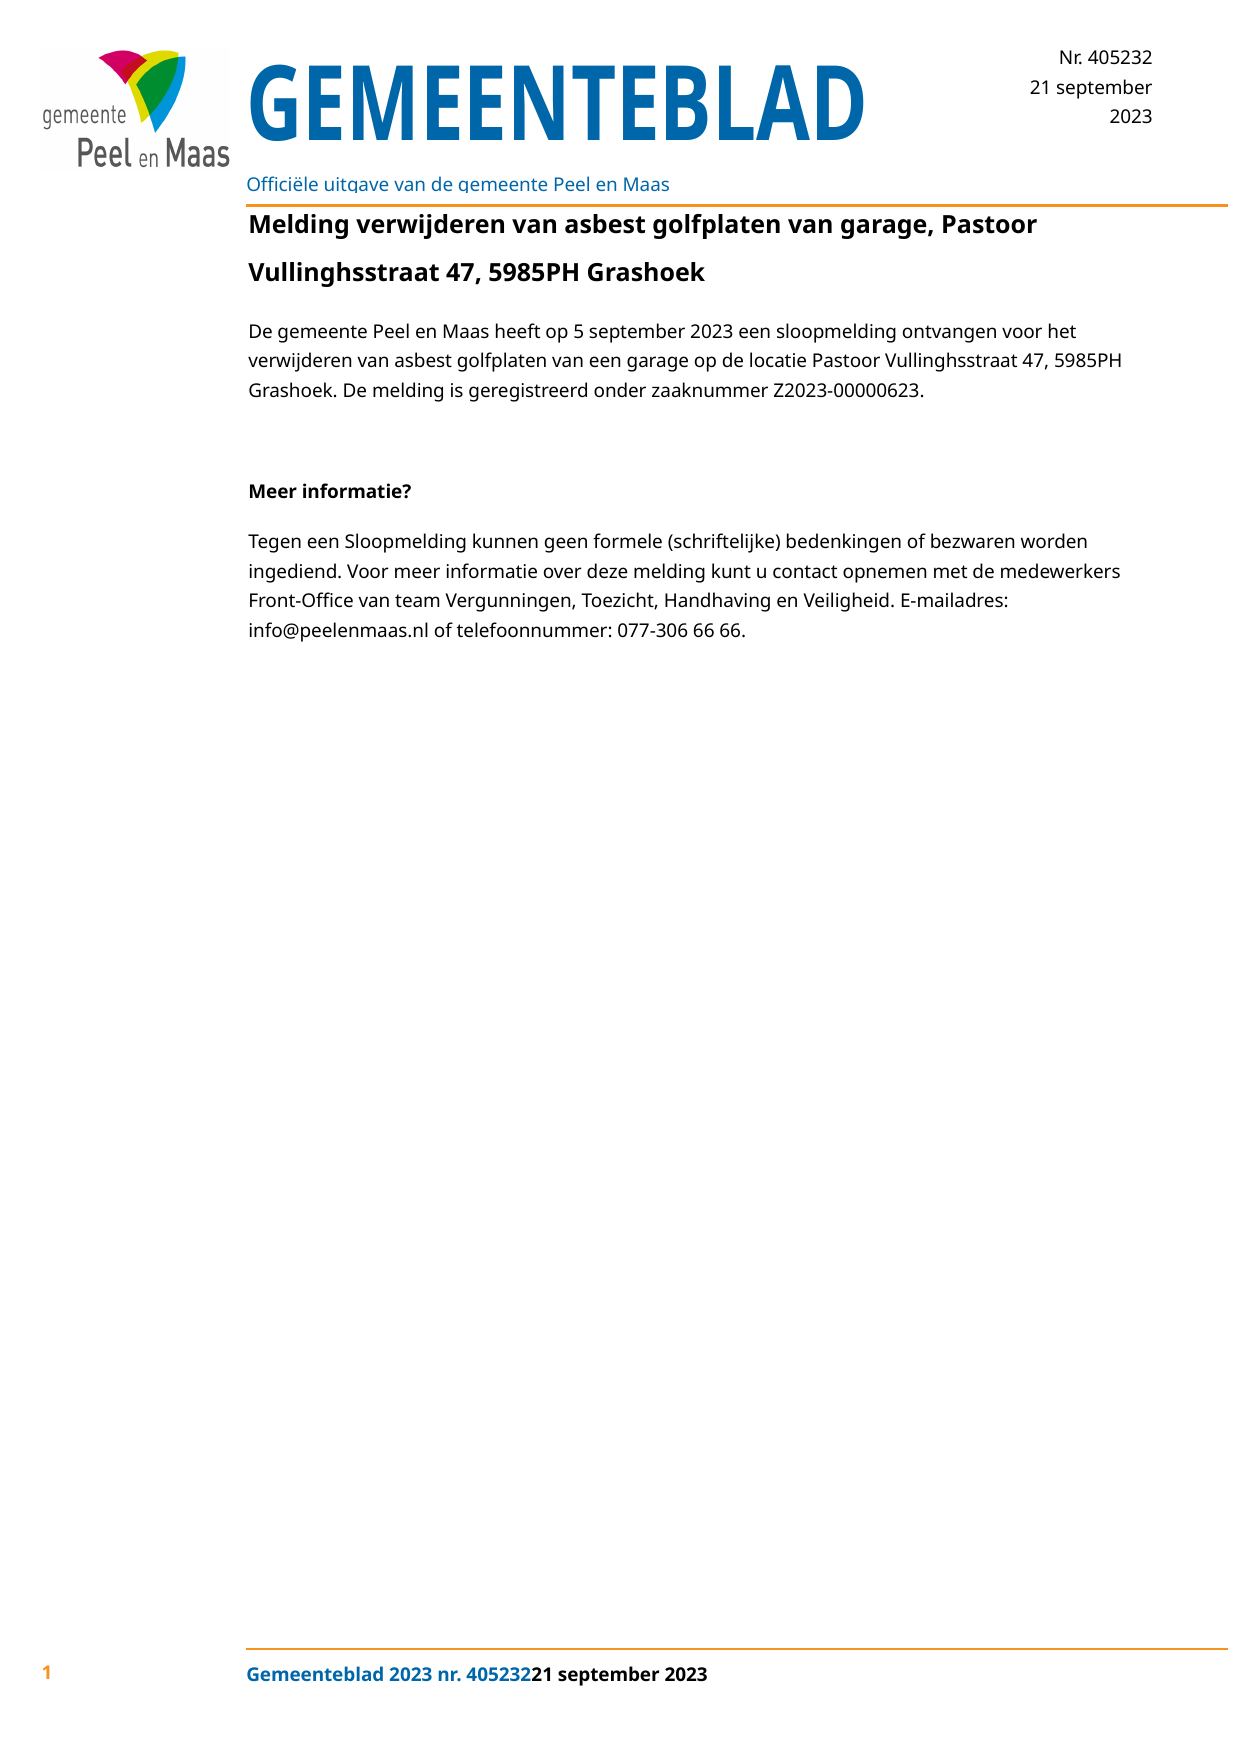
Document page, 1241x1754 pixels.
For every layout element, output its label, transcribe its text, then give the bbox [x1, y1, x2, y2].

text Melding verwijderen van asbest golfplaten van garage, Pastoor Vullinghsstraat 47, 5985PH Grashoek [248, 207, 1152, 288]
text Meer informatie? [248, 478, 1152, 504]
text De gemeente Peel en Maas heeft op 5 september 2023 een sloopmelding ontvangen voor het verwijderen van asbest golfplaten van een garage op de locatie Pastoor Vullinghsstraat 47, 5985PH Grashoek. De melding is geregistreerd onder zaaknummer Z2023-00000623. [248, 318, 1152, 403]
text Tegen een Sloopmelding kunnen geen formele (schriftelijke) bedenkingen of bezwaren worden ingediend. Voor meer informatie over deze melding kunt u contact opnemen met de medewerkers Front-Office van team Vergunningen, Toezicht, Handhaving en Veiligheid. E-mailadres: info@peelenmaas.nl of telefoonnummer: 077-306 66 66. [248, 528, 1152, 643]
picture [41, 47, 231, 172]
